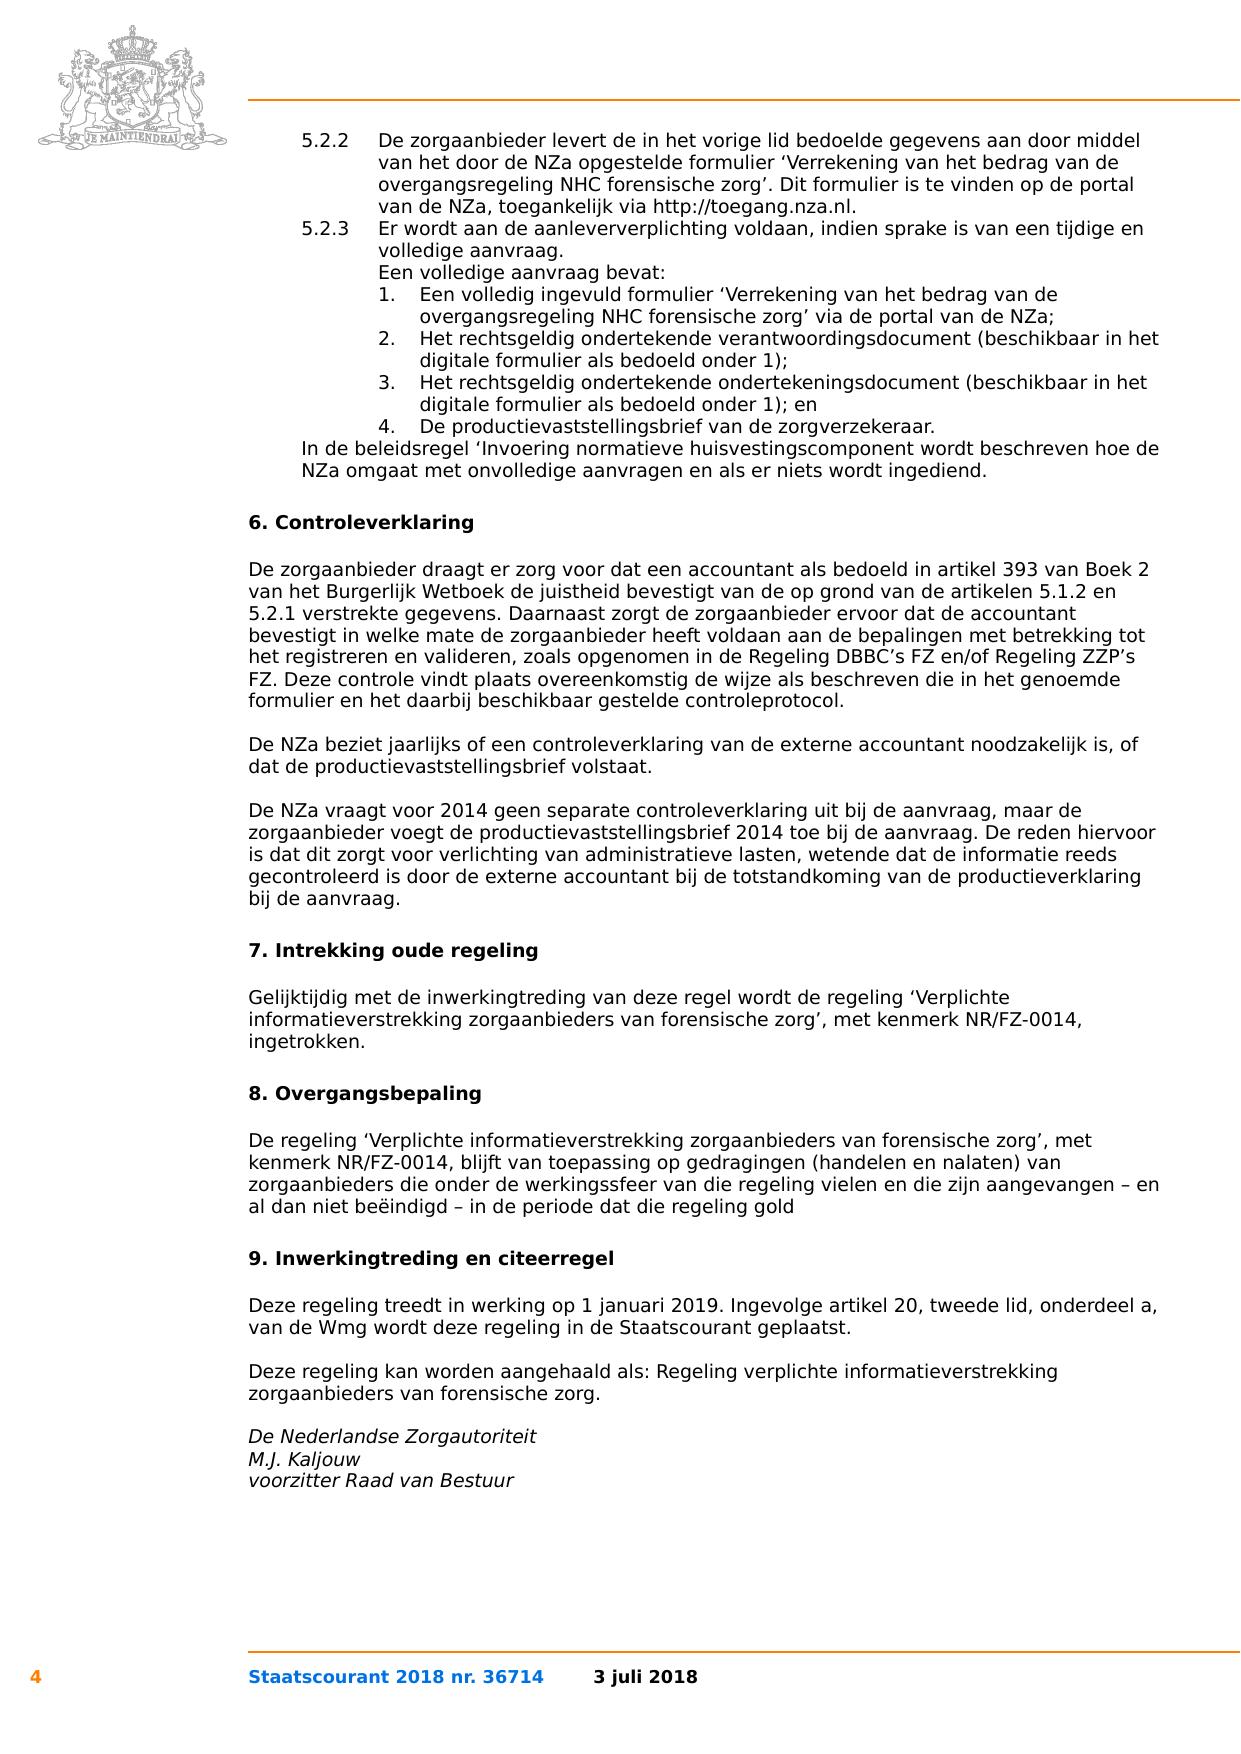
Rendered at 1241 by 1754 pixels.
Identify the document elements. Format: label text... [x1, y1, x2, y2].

text 2. Het rechtsgeldig ondertekende verantwoordingsdocument (beschikbaar in het digitale formulier als bedoeld onder 1); [378, 328, 1163, 372]
subtitle 7. Intrekking oude regeling [248, 940, 1163, 962]
text 4. De productievaststellingsbrief van de zorgverzekeraar. [378, 416, 1163, 438]
text 1. Een volledig ingevuld formulier ‘Verrekening van het bedrag van de overgangsregeling NHC forensische zorg’ via de portal van de NZa; [378, 284, 1163, 328]
text De NZa beziet jaarlijks of een controleverklaring van de externe accountant noodzakelijk is, of dat de productievaststellingsbrief volstaat. [248, 734, 1163, 778]
text Een volledige aanvraag bevat: [378, 262, 1163, 284]
text De NZa vraagt voor 2014 geen separate controleverklaring uit bij de aanvraag, maar de zorgaanbieder voegt de productievaststellingsbrief 2014 toe bij de aanvraag. De reden hiervoor is dat dit zorgt voor verlichting van administratieve lasten, wetende dat de informatie reeds gecontroleerd is door de externe accountant bij de totstandkoming van de productieverklaring bij de aanvraag. [248, 800, 1163, 910]
text 3. Het rechtsgeldig ondertekende ondertekeningsdocument (beschikbaar in het digitale formulier als bedoeld onder 1); en [378, 372, 1163, 416]
text Gelijktijdig met de inwerkingtreding van deze regel wordt de regeling ‘Verplichte informatieverstrekking zorgaanbieders van forensische zorg’, met kenmerk NR/FZ-0014, ingetrokken. [248, 987, 1163, 1053]
text Deze regeling kan worden aangehaald als: Regeling verplichte informatieverstrekking zorgaanbieders van forensische zorg. [248, 1361, 1163, 1404]
text De zorgaanbieder draagt er zorg voor dat een accountant als bedoeld in artikel 393 van Boek 2 van het Burgerlijk Wetboek de juistheid bevestigt van de op grond van de artikelen 5.1.2 en 5.2.1 verstrekte gegevens. Daarnaast zorgt de zorgaanbieder ervoor dat de accountant bevestigt in welke mate de zorgaanbieder heeft voldaan aan de bepalingen met betrekking tot het registreren en valideren, zoals opgenomen in de Regeling DBBC’s FZ en/of Regeling ZZP’s FZ. Deze controle vindt plaats overeenkomstig de wijze als beschreven die in het genoemde formulier en het daarbij beschikbaar gestelde controleprotocol. [248, 558, 1163, 712]
text Deze regeling treedt in werking op 1 januari 2019. Ingevolge artikel 20, tweede lid, onderdeel a, van de Wmg wordt deze regeling in de Staatscourant geplaatst. [248, 1295, 1163, 1339]
text 5.2.2 De zorgaanbieder levert de in het vorige lid bedoelde gegevens aan door middel van het door de NZa opgestelde formulier ‘Verrekening van het bedrag van de overgangsregeling NHC forensische zorg’. Dit formulier is te vinden op de portal van de NZa, toegankelijk via http://toegang.nza.nl. [301, 130, 1163, 218]
text De Nederlandse Zorgautoriteit M.J. Kaljouw voorzitter Raad van Bestuur [248, 1426, 1163, 1492]
picture [38, 25, 227, 150]
text In de beleidsregel ‘Invoering normatieve huisvestingscomponent wordt beschreven hoe de NZa omgaat met onvolledige aanvragen en als er niets wordt ingediend. [301, 438, 1163, 482]
subtitle 6. Controleverklaring [248, 512, 1163, 533]
text De regeling ‘Verplichte informatieverstrekking zorgaanbieders van forensische zorg’, met kenmerk NR/FZ-0014, blijft van toepassing op gedragingen (handelen en nalaten) van zorgaanbieders die onder de werkingssfeer van die regeling vielen en die zijn aangevangen – en al dan niet beëindigd – in de periode dat die regeling gold [248, 1130, 1163, 1218]
subtitle 8. Overgangsbepaling [248, 1083, 1163, 1105]
subtitle 9. Inwerkingtreding en citeerregel [248, 1248, 1163, 1270]
text 5.2.3 Er wordt aan de aanleververplichting voldaan, indien sprake is van een tijdige en volledige aanvraag. [301, 218, 1163, 262]
